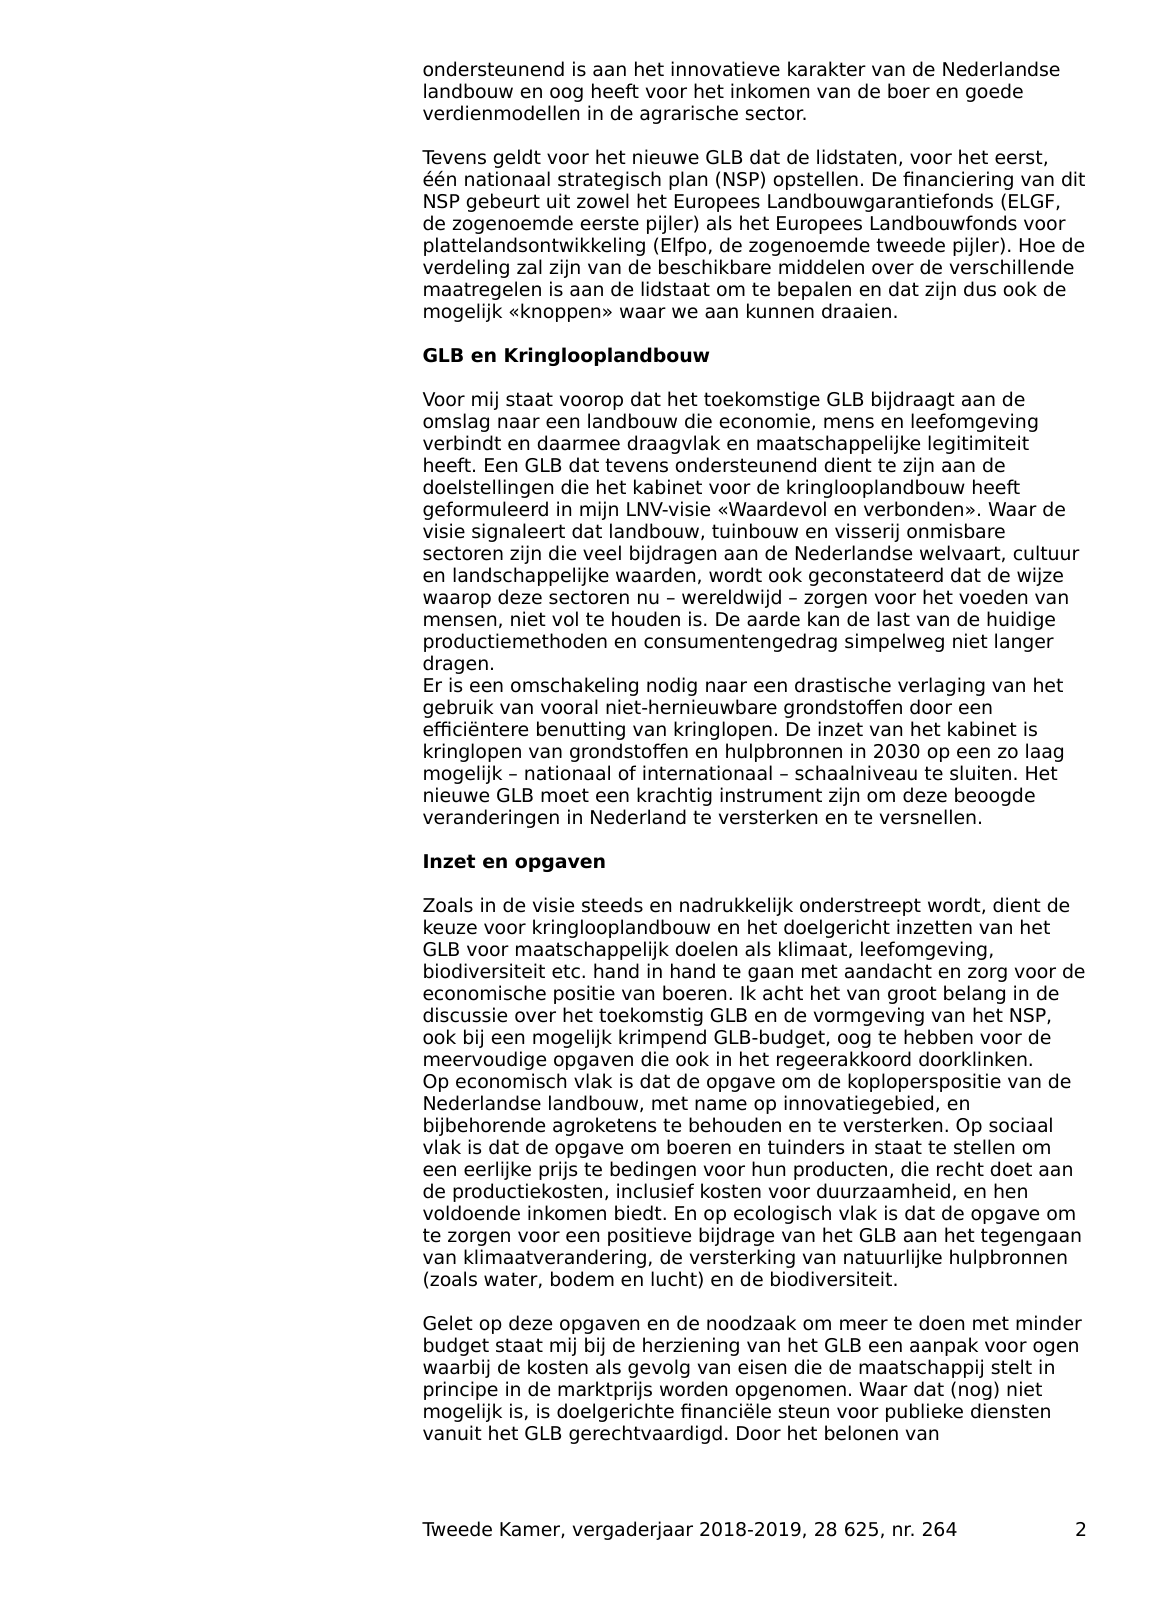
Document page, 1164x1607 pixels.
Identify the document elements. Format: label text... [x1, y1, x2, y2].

text Gelet op deze opgaven en de noodzaak om meer te doen met minder budget staat mij bij de herziening van het GLB een aanpak voor ogen waarbij de kosten als gevolg van eisen die de maatschappij stelt in principe in de marktprijs worden opgenomen. Waar dat (nog) niet mogelijk is, is doelgerichte financiële steun voor publieke diensten vanuit het GLB gerechtvaardigd. Door het belonen van [422, 1313, 1087, 1445]
text Er is een omschakeling nodig naar een drastische verlaging van het gebruik van vooral niet-hernieuwbare grondstoffen door een efficiëntere benutting van kringlopen. De inzet van het kabinet is kringlopen van grondstoffen en hulpbronnen in 2030 op een zo laag mogelijk – nationaal of internationaal – schaalniveau te sluiten. Het nieuwe GLB moet een krachtig instrument zijn om deze beoogde veranderingen in Nederland te versterken en te versnellen. [422, 675, 1087, 829]
subtitle Inzet en opgaven [422, 851, 1087, 873]
subtitle GLB en Kringlooplandbouw [422, 345, 1087, 367]
text ondersteunend is aan het innovatieve karakter van de Nederlandse landbouw en oog heeft voor het inkomen van de boer en goede verdienmodellen in de agrarische sector. [422, 59, 1087, 125]
text Zoals in de visie steeds en nadrukkelijk onderstreept wordt, dient de keuze voor kringlooplandbouw en het doelgericht inzetten van het GLB voor maatschappelijk doelen als klimaat, leefomgeving, biodiversiteit etc. hand in hand te gaan met aandacht en zorg voor de economische positie van boeren. Ik acht het van groot belang in de discussie over het toekomstig GLB en de vormgeving van het NSP, ook bij een mogelijk krimpend GLB-budget, oog te hebben voor de meervoudige opgaven die ook in het regeerakkoord doorklinken. [422, 895, 1087, 1071]
text Voor mij staat voorop dat het toekomstige GLB bijdraagt aan de omslag naar een landbouw die economie, mens en leefomgeving verbindt en daarmee draagvlak en maatschappelijke legitimiteit heeft. Een GLB dat tevens ondersteunend dient te zijn aan de doelstellingen die het kabinet voor de kringlooplandbouw heeft geformuleerd in mijn LNV-visie «Waardevol en verbonden». Waar de visie signaleert dat landbouw, tuinbouw en visserij onmisbare sectoren zijn die veel bijdragen aan de Nederlandse welvaart, cultuur en landschappelijke waarden, wordt ook geconstateerd dat de wijze waarop deze sectoren nu – wereldwijd – zorgen voor het voeden van mensen, niet vol te houden is. De aarde kan de last van de huidige productiemethoden en consumentengedrag simpelweg niet langer dragen. [422, 389, 1087, 675]
text Tevens geldt voor het nieuwe GLB dat de lidstaten, voor het eerst, één nationaal strategisch plan (NSP) opstellen. De financiering van dit NSP gebeurt uit zowel het Europees Landbouwgarantiefonds (ELGF, de zogenoemde eerste pijler) als het Europees Landbouwfonds voor plattelandsontwikkeling (Elfpo, de zogenoemde tweede pijler). Hoe de verdeling zal zijn van de beschikbare middelen over de verschillende maatregelen is aan de lidstaat om te bepalen en dat zijn dus ook de mogelijk «knoppen» waar we aan kunnen draaien. [422, 147, 1087, 323]
text Op economisch vlak is dat de opgave om de koploperspositie van de Nederlandse landbouw, met name op innovatiegebied, en bijbehorende agroketens te behouden en te versterken. Op sociaal vlak is dat de opgave om boeren en tuinders in staat te stellen om een eerlijke prijs te bedingen voor hun producten, die recht doet aan de productiekosten, inclusief kosten voor duurzaamheid, en hen voldoende inkomen biedt. En op ecologisch vlak is dat de opgave om te zorgen voor een positieve bijdrage van het GLB aan het tegengaan van klimaatverandering, de versterking van natuurlijke hulpbronnen (zoals water, bodem en lucht) en de biodiversiteit. [422, 1071, 1087, 1291]
